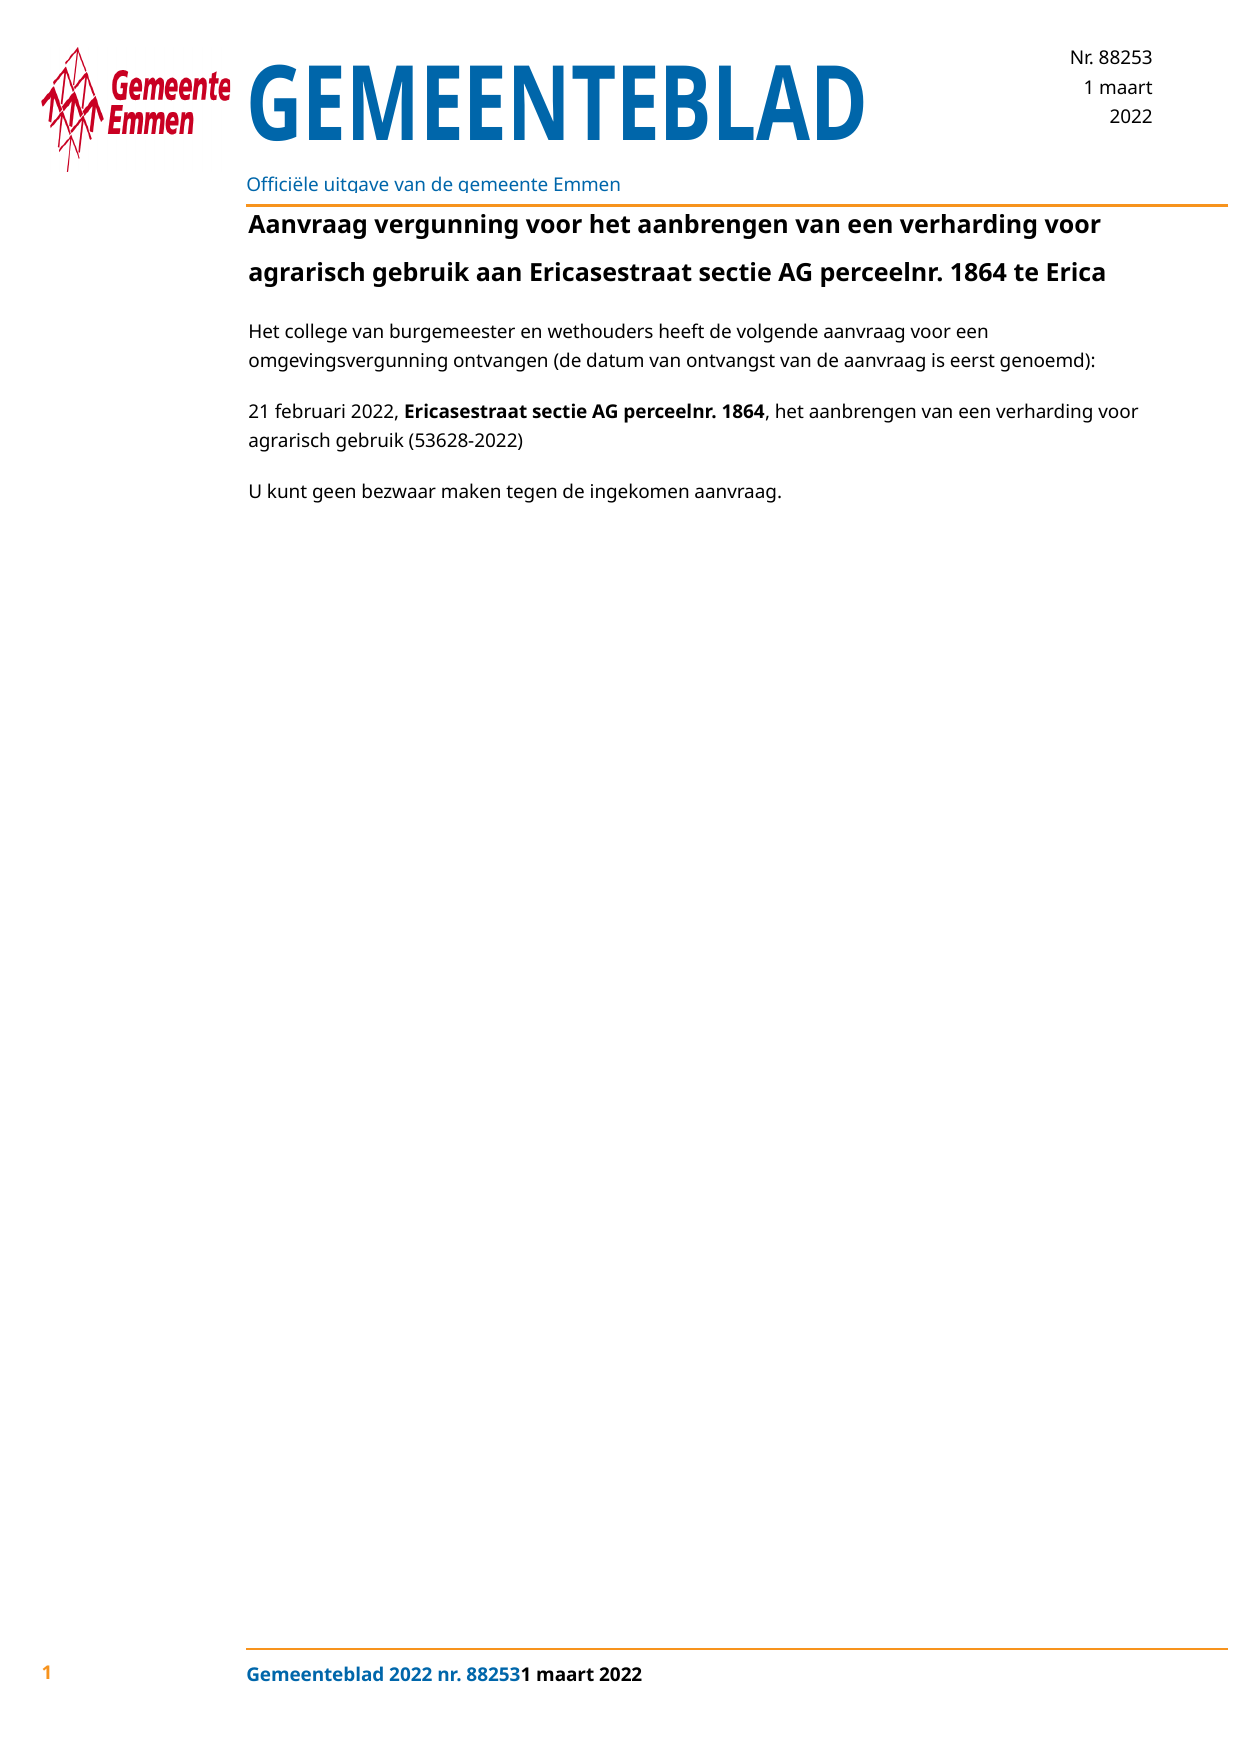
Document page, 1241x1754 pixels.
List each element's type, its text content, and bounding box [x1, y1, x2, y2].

picture [41, 47, 231, 172]
text U kunt geen bezwaar maken tegen de ingekomen aanvraag. [248, 478, 1152, 504]
text Aanvraag vergunning voor het aanbrengen van een verharding voor agrarisch gebruik aan Ericasestraat sectie AG perceelnr. 1864 te Erica [248, 207, 1152, 288]
text 21 februari 2022, Ericasestraat sectie AG perceelnr. 1864, het aanbrengen van een verharding voor agrarisch gebruik (53628-2022) [248, 398, 1152, 453]
text Het college van burgemeester en wethouders heeft de volgende aanvraag voor een omgevingsvergunning ontvangen (de datum van ontvangst van de aanvraag is eerst genoemd): [248, 318, 1152, 373]
